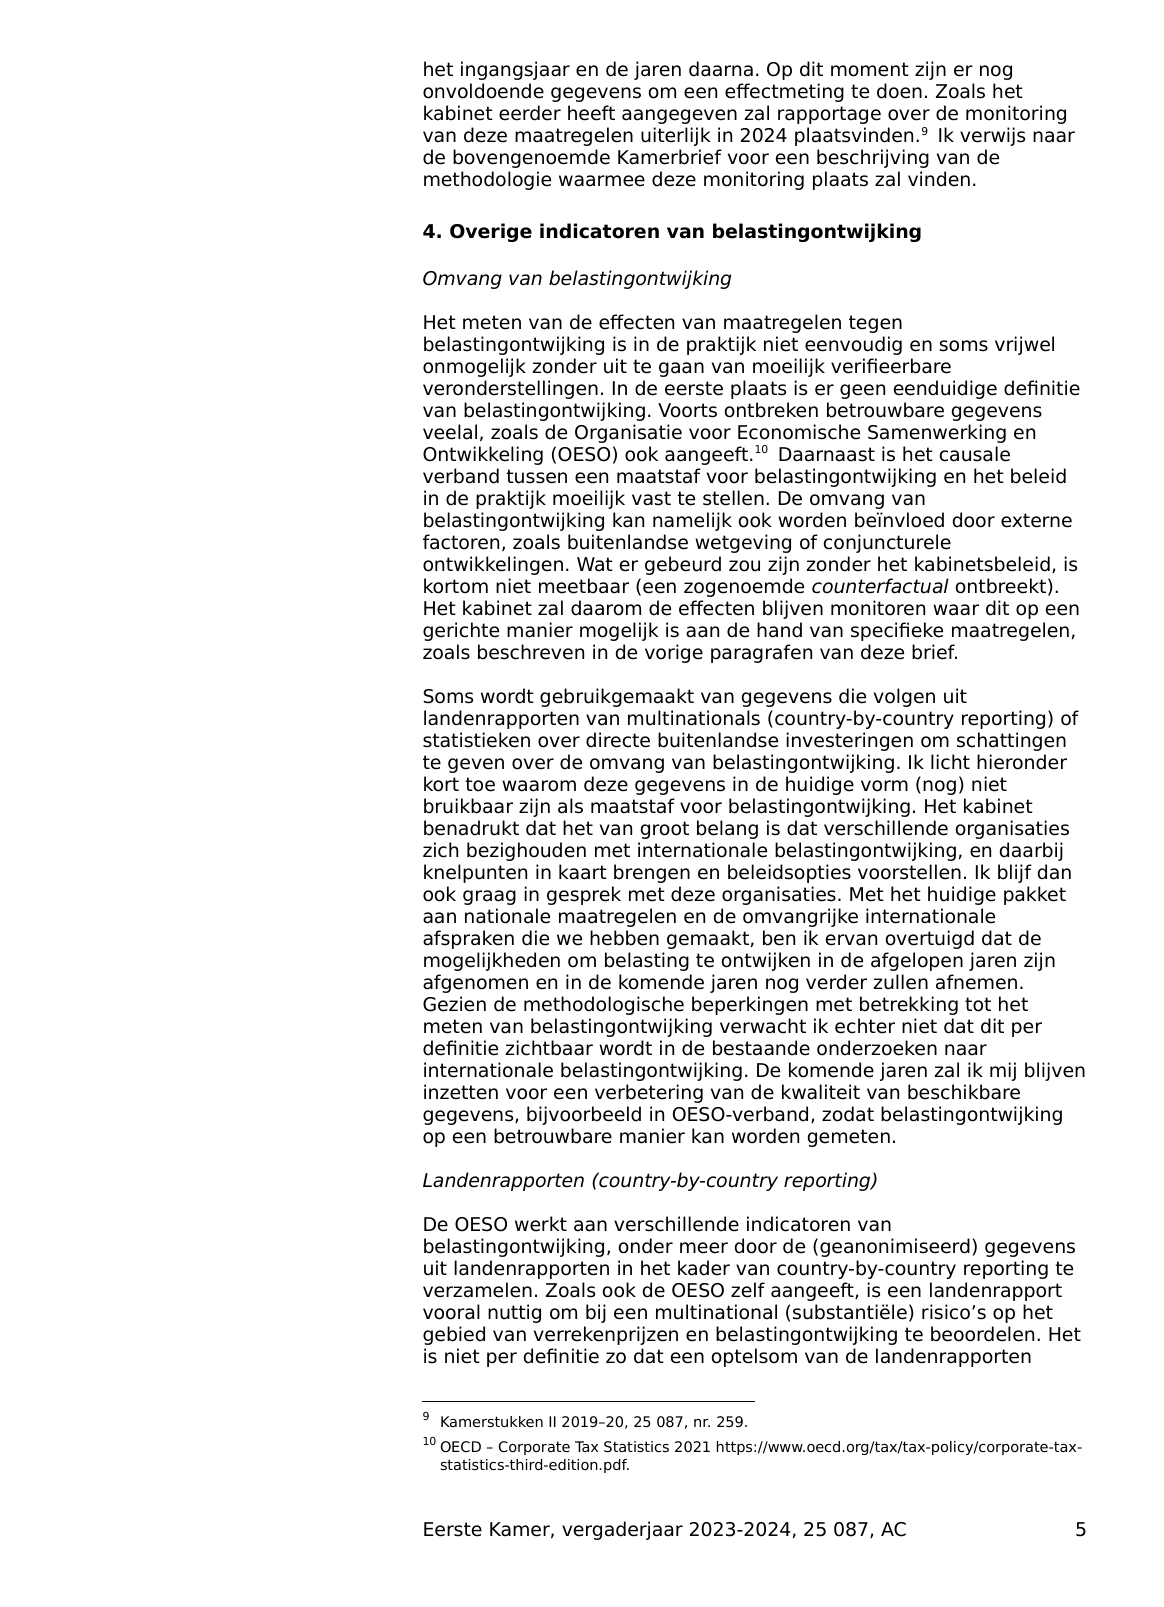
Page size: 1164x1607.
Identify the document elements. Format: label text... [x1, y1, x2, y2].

text Soms wordt gebruikgemaakt van gegevens die volgen uit landenrapporten van multinationals (country-by-country reporting) of statistieken over directe buitenlandse investeringen om schattingen te geven over de omvang van belastingontwijking. Ik licht hieronder kort toe waarom deze gegevens in de huidige vorm (nog) niet bruikbaar zijn als maatstaf voor belastingontwijking. Het kabinet benadrukt dat het van groot belang is dat verschillende organisaties zich bezighouden met internationale belastingontwijking, en daarbij knelpunten in kaart brengen en beleidsopties voorstellen. Ik blijf dan ook graag in gesprek met deze organisaties. Met het huidige pakket aan nationale maatregelen en de omvangrijke internationale afspraken die we hebben gemaakt, ben ik ervan overtuigd dat de mogelijkheden om belasting te ontwijken in de afgelopen jaren zijn afgenomen en in de komende jaren nog verder zullen afnemen. Gezien de methodologische beperkingen met betrekking tot het meten van belastingontwijking verwacht ik echter niet dat dit per definitie zichtbaar wordt in de bestaande onderzoeken naar internationale belastingontwijking. De komende jaren zal ik mij blijven inzetten voor een verbetering van de kwaliteit van beschikbare gegevens, bijvoorbeeld in OESO-verband, zodat belastingontwijking op een betrouwbare manier kan worden gemeten. [422, 686, 1087, 1147]
subtitle Landenrapporten (country-by-country reporting) [422, 1170, 1087, 1192]
subtitle 4. Overige indicatoren van belastingontwijking [422, 221, 1087, 243]
text De OESO werkt aan verschillende indicatoren van belastingontwijking, onder meer door de (geanonimiseerd) gegevens uit landenrapporten in het kader van country-by-country reporting te verzamelen. Zoals ook de OESO zelf aangeeft, is een landenrapport vooral nuttig om bij een multinational (substantiële) risico’s op het gebied van verrekenprijzen en belastingontwijking te beoordelen. Het is niet per definitie zo dat een optelsom van de landenrapporten [422, 1214, 1087, 1368]
text Het meten van de effecten van maatregelen tegen belastingontwijking is in de praktijk niet eenvoudig en soms vrijwel onmogelijk zonder uit te gaan van moeilijk verifieerbare veronderstellingen. In de eerste plaats is er geen eenduidige definitie van belastingontwijking. Voorts ontbreken betrouwbare gegevens veelal, zoals de Organisatie voor Economische Samenwerking en Ontwikkeling (OESO) ook aangeeft. Daarnaast is het causale verband tussen een maatstaf voor belastingontwijking en het beleid in de praktijk moeilijk vast te stellen. De omvang van belastingontwijking kan namelijk ook worden beïnvloed door externe factoren, zoals buitenlandse wetgeving of conjuncturele ontwikkelingen. Wat er gebeurd zou zijn zonder het kabinetsbeleid, is kortom niet meetbaar (een zogenoemde counterfactual ontbreekt). Het kabinet zal daarom de effecten blijven monitoren waar dit op een gerichte manier mogelijk is aan de hand van specifieke maatregelen, zoals beschreven in de vorige paragrafen van deze brief. [422, 312, 1087, 664]
text Kamerstukken II 2019–20, 25 087, nr. 259. [422, 1410, 1087, 1432]
text OECD – Corporate Tax Statistics 2021 https://www.oecd.org/tax/tax-policy/corporate-tax-statistics-third-edition.pdf. [422, 1435, 1087, 1474]
text het ingangsjaar en de jaren daarna. Op dit moment zijn er nog onvoldoende gegevens om een effectmeting te doen. Zoals het kabinet eerder heeft aangegeven zal rapportage over de monitoring van deze maatregelen uiterlijk in 2024 plaatsvinden. Ik verwijs naar de bovengenoemde Kamerbrief voor een beschrijving van de methodologie waarmee deze monitoring plaats zal vinden. [422, 59, 1087, 191]
subtitle Omvang van belastingontwijking [422, 268, 1087, 290]
